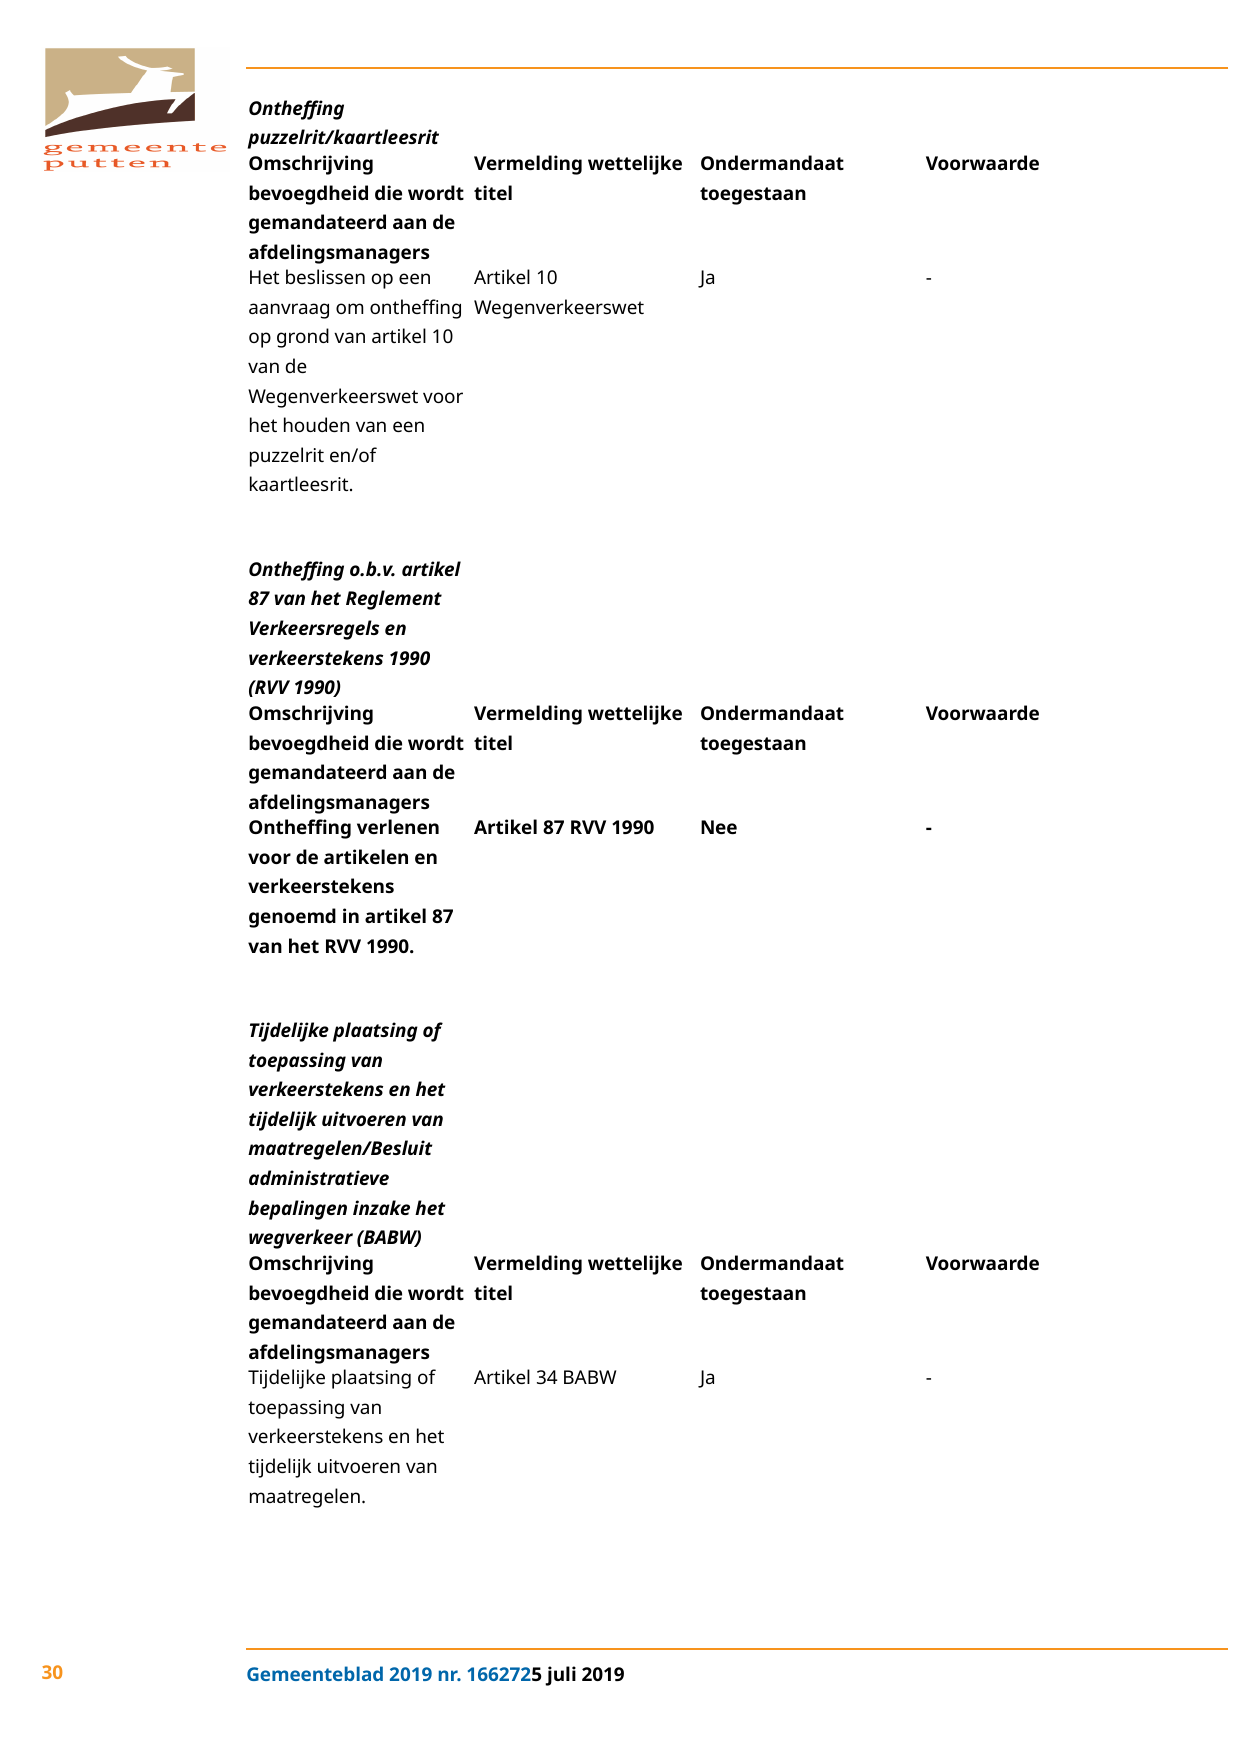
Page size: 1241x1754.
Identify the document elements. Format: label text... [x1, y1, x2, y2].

table_header [700, 556, 926, 700]
table_cell - [926, 815, 1152, 959]
table_header Tijdelijke plaatsing of toepassing van verkeerstekens en het tijdelijk uitvoeren van maatregelen/Besluit administratieve bepalingen inzake het wegverkeer (BABW) [248, 1017, 474, 1250]
table_cell Voorwaarde [926, 1250, 1152, 1364]
table_cell Ondermandaat toegestaan [700, 700, 926, 814]
table_header [700, 1017, 926, 1250]
table_cell [248, 959, 474, 984]
table_cell Omschrijving bevoegdheid die wordt gemandateerd aan de afdelingsmanagers [248, 1250, 474, 1364]
table_cell Ja [700, 1365, 926, 1509]
table_cell Voorwaarde [926, 150, 1152, 264]
table_cell - [926, 265, 1152, 497]
table_header [926, 1017, 1152, 1250]
table_header Ontheffing puzzelrit/kaartleesrit [248, 95, 474, 150]
table_cell Ontheffing verlenen voor de artikelen en verkeerstekens genoemd in artikel 87 van het RVV 1990. [248, 815, 474, 959]
table_cell Ja [700, 265, 926, 497]
table_cell Voorwaarde [926, 700, 1152, 814]
table_cell Artikel 34 BABW [474, 1365, 700, 1509]
table_header [474, 95, 700, 150]
table_header [700, 95, 926, 150]
table_header [474, 1017, 700, 1250]
table_cell Ondermandaat toegestaan [700, 150, 926, 264]
table_cell Artikel 87 RVV 1990 [474, 815, 700, 959]
table_header [926, 95, 1152, 150]
table_header [474, 556, 700, 700]
table_cell Het beslissen op een aanvraag om ontheffing op grond van artikel 10 van de Wegenverkeerswet voor het houden van een puzzelrit en/of kaartleesrit. [248, 265, 474, 497]
table_cell Nee [700, 815, 926, 959]
table_cell [248, 498, 474, 523]
table_cell Omschrijving bevoegdheid die wordt gemandateerd aan de afdelingsmanagers [248, 700, 474, 814]
table_cell Tijdelijke plaatsing of toepassing van verkeerstekens en het tijdelijk uitvoeren van maatregelen. [248, 1365, 474, 1509]
table_cell Omschrijving bevoegdheid die wordt gemandateerd aan de afdelingsmanagers [248, 150, 474, 264]
table_cell Ondermandaat toegestaan [700, 1250, 926, 1364]
table_cell Vermelding wettelijke titel [474, 700, 700, 814]
table_cell Vermelding wettelijke titel [474, 150, 700, 264]
table_cell - [926, 1365, 1152, 1509]
table_cell [248, 1509, 474, 1534]
table_cell Vermelding wettelijke titel [474, 1250, 700, 1364]
table_header Ontheffing o.b.v. artikel 87 van het Reglement Verkeersregels en verkeerstekens 1990 (RVV 1990) [248, 556, 474, 700]
picture [41, 47, 231, 172]
table_header [926, 556, 1152, 700]
table_cell Artikel 10 Wegenverkeerswet [474, 265, 700, 497]
